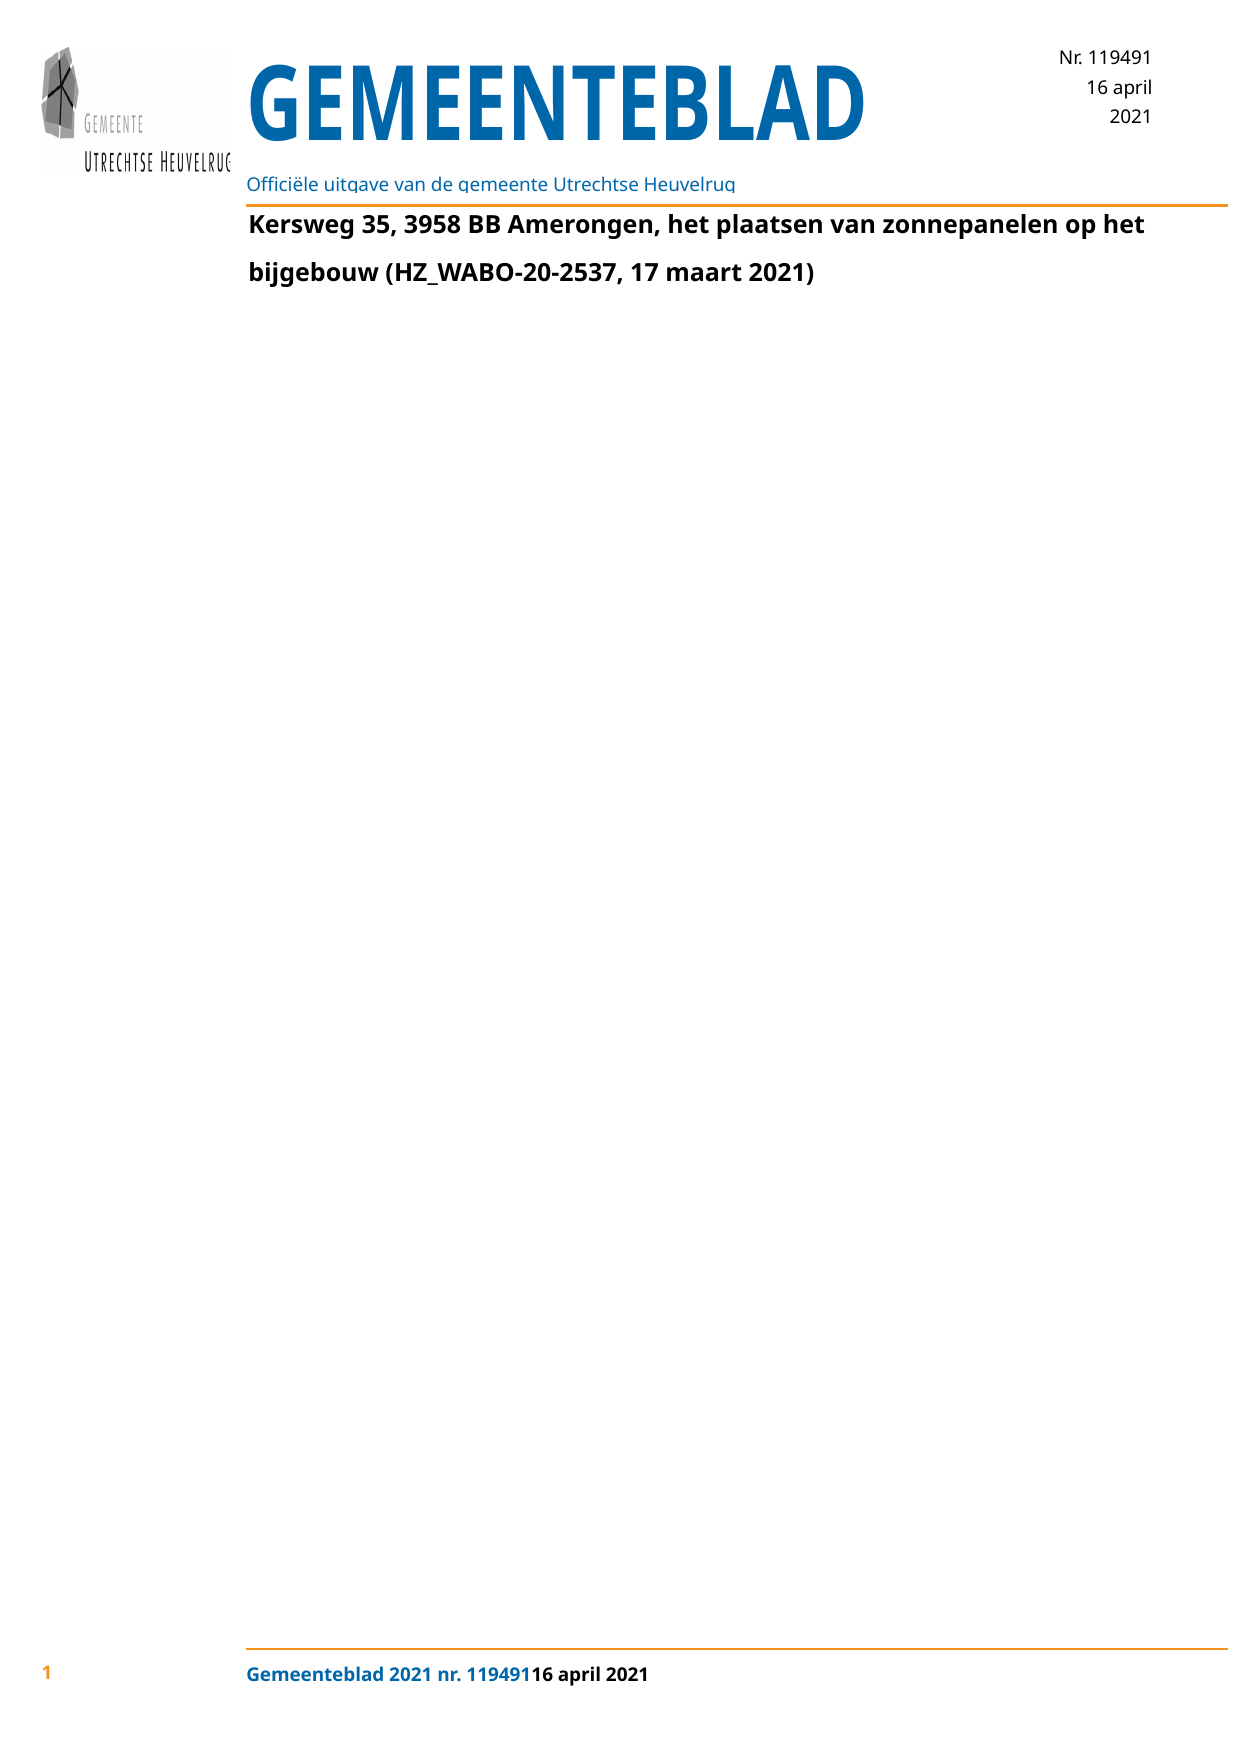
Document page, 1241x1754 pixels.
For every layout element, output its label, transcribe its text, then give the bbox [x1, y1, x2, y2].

text Kersweg 35, 3958 BB Amerongen, het plaatsen van zonnepanelen op het bijgebouw (HZ_WABO-20-2537, 17 maart 2021) [248, 207, 1152, 288]
picture [41, 47, 231, 172]
